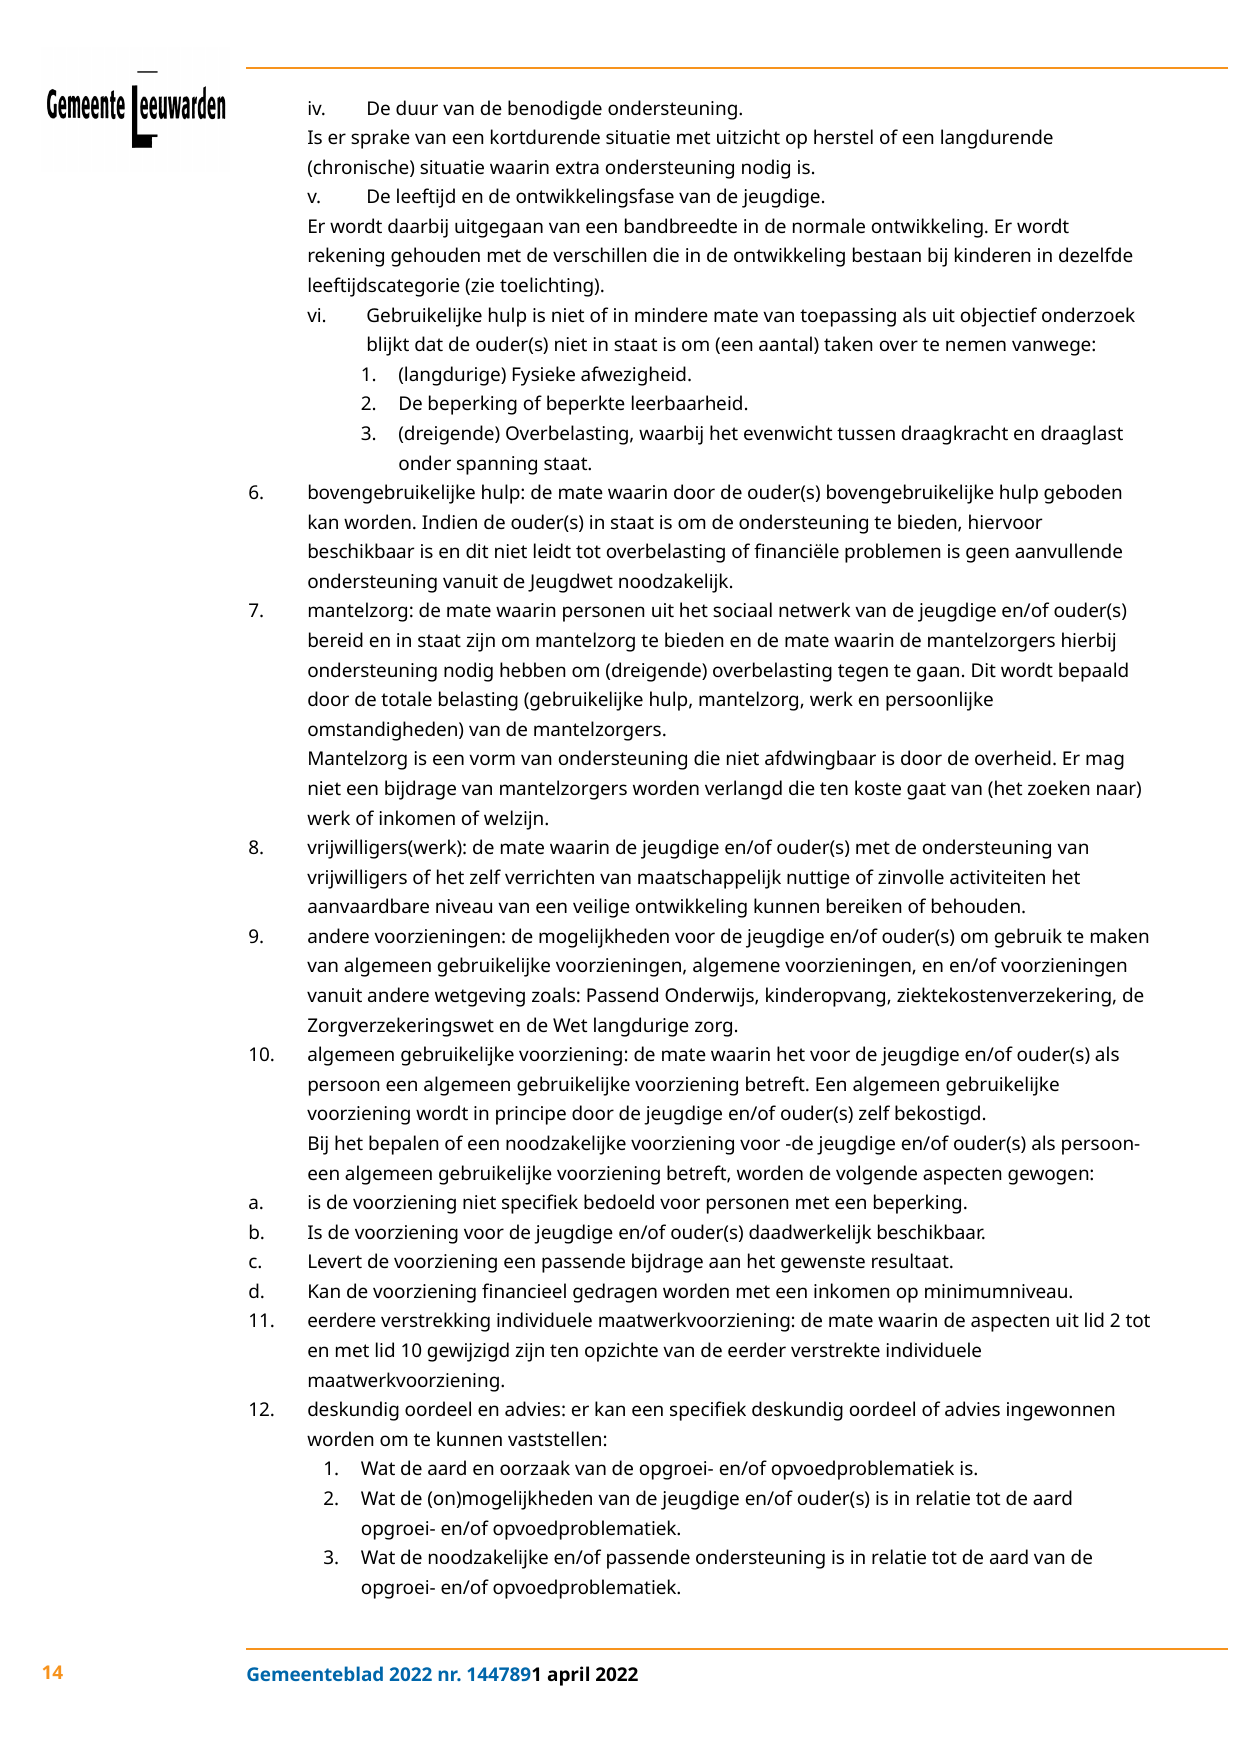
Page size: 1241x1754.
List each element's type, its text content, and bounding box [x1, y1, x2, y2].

list Er wordt daarbij uitgegaan van een bandbreedte in de normale ontwikkeling. Er wordt rekening gehouden met de verschillen die in de ontwikkeling bestaan bij kinderen in dezelfde leeftijdscategorie (zie toelichting). [248, 213, 1152, 298]
picture [41, 47, 231, 172]
list Bij het bepalen of een noodzakelijke voorziening voor -de jeugdige en/of ouder(s) als persoon- een algemeen gebruikelijke voorziening betreft, worden de volgende aspecten gewogen: [248, 1130, 1152, 1186]
list De leeftijd en de ontwikkelingsfase van de jeugdige. [307, 183, 1152, 209]
list Wat de aard en oorzaak van de opgroei- en/of opvoedproblematiek is. [323, 1456, 1152, 1481]
list eerdere verstrekking individuele maatwerkvoorziening: de mate waarin de aspecten uit lid 2 tot en met lid 10 gewijzigd zijn ten opzichte van de eerder verstrekte individuele maatwerkvoorziening. [248, 1308, 1152, 1393]
list Is er sprake van een kortdurende situatie met uitzicht op herstel of een langdurende (chronische) situatie waarin extra ondersteuning nodig is. [248, 124, 1152, 180]
list Wat de noodzakelijke en/of passende ondersteuning is in relatie tot de aard van de opgroei- en/of opvoedproblematiek. [323, 1544, 1152, 1600]
list (dreigende) Overbelasting, waarbij het evenwicht tussen draagkracht en draaglast onder spanning staat. [361, 420, 1152, 476]
list Wat de (on)mogelijkheden van de jeugdige en/of ouder(s) is in relatie tot de aard opgroei- en/of opvoedproblematiek. [323, 1485, 1152, 1541]
list (langdurige) Fysieke afwezigheid. [361, 361, 1152, 387]
list bovengebruikelijke hulp: de mate waarin door de ouder(s) bovengebruikelijke hulp geboden kan worden. Indien de ouder(s) in staat is om de ondersteuning te bieden, hiervoor beschikbaar is en dit niet leidt tot overbelasting of financiële problemen is geen aanvullende ondersteuning vanuit de Jeugdwet noodzakelijk. [248, 479, 1152, 594]
list Gebruikelijke hulp is niet of in mindere mate van toepassing als uit objectief onderzoek blijkt dat de ouder(s) niet in staat is om (een aantal) taken over te nemen vanwege: [307, 302, 1152, 357]
list mantelzorg: de mate waarin personen uit het sociaal netwerk van de jeugdige en/of ouder(s) bereid en in staat zijn om mantelzorg te bieden en de mate waarin de mantelzorgers hierbij ondersteuning nodig hebben om (dreigende) overbelasting tegen te gaan. Dit wordt bepaald door de totale belasting (gebruikelijke hulp, mantelzorg, werk en persoonlijke omstandigheden) van de mantelzorgers. [248, 598, 1152, 742]
list deskundig oordeel en advies: er kan een specifiek deskundig oordeel of advies ingewonnen worden om te kunnen vaststellen: [248, 1396, 1152, 1452]
list Mantelzorg is een vorm van ondersteuning die niet afdwingbaar is door de overheid. Er mag niet een bijdrage van mantelzorgers worden verlangd die ten koste gaat van (het zoeken naar) werk of inkomen of welzijn. [248, 746, 1152, 831]
list algemeen gebruikelijke voorziening: de mate waarin het voor de jeugdige en/of ouder(s) als persoon een algemeen gebruikelijke voorziening betreft. Een algemeen gebruikelijke voorziening wordt in principe door de jeugdige en/of ouder(s) zelf bekostigd. [248, 1041, 1152, 1126]
list andere voorzieningen: de mogelijkheden voor de jeugdige en/of ouder(s) om gebruik te maken van algemeen gebruikelijke voorzieningen, algemene voorzieningen, en en/of voorzieningen vanuit andere wetgeving zoals: Passend Onderwijs, kinderopvang, ziektekostenverzekering, de Zorgverzekeringswet en de Wet langdurige zorg. [248, 923, 1152, 1038]
list is de voorziening niet specifiek bedoeld voor personen met een beperking. [248, 1189, 1152, 1215]
list Levert de voorziening een passende bijdrage aan het gewenste resultaat. [248, 1248, 1152, 1274]
list De beperking of beperkte leerbaarheid. [361, 391, 1152, 416]
list vrijwilligers(werk): de mate waarin de jeugdige en/of ouder(s) met de ondersteuning van vrijwilligers of het zelf verrichten van maatschappelijk nuttige of zinvolle activiteiten het aanvaardbare niveau van een veilige ontwikkeling kunnen bereiken of behouden. [248, 834, 1152, 919]
list Is de voorziening voor de jeugdige en/of ouder(s) daadwerkelijk beschikbaar. [248, 1219, 1152, 1245]
list Kan de voorziening financieel gedragen worden met een inkomen op minimumniveau. [248, 1278, 1152, 1304]
list De duur van de benodigde ondersteuning. [307, 95, 1152, 121]
